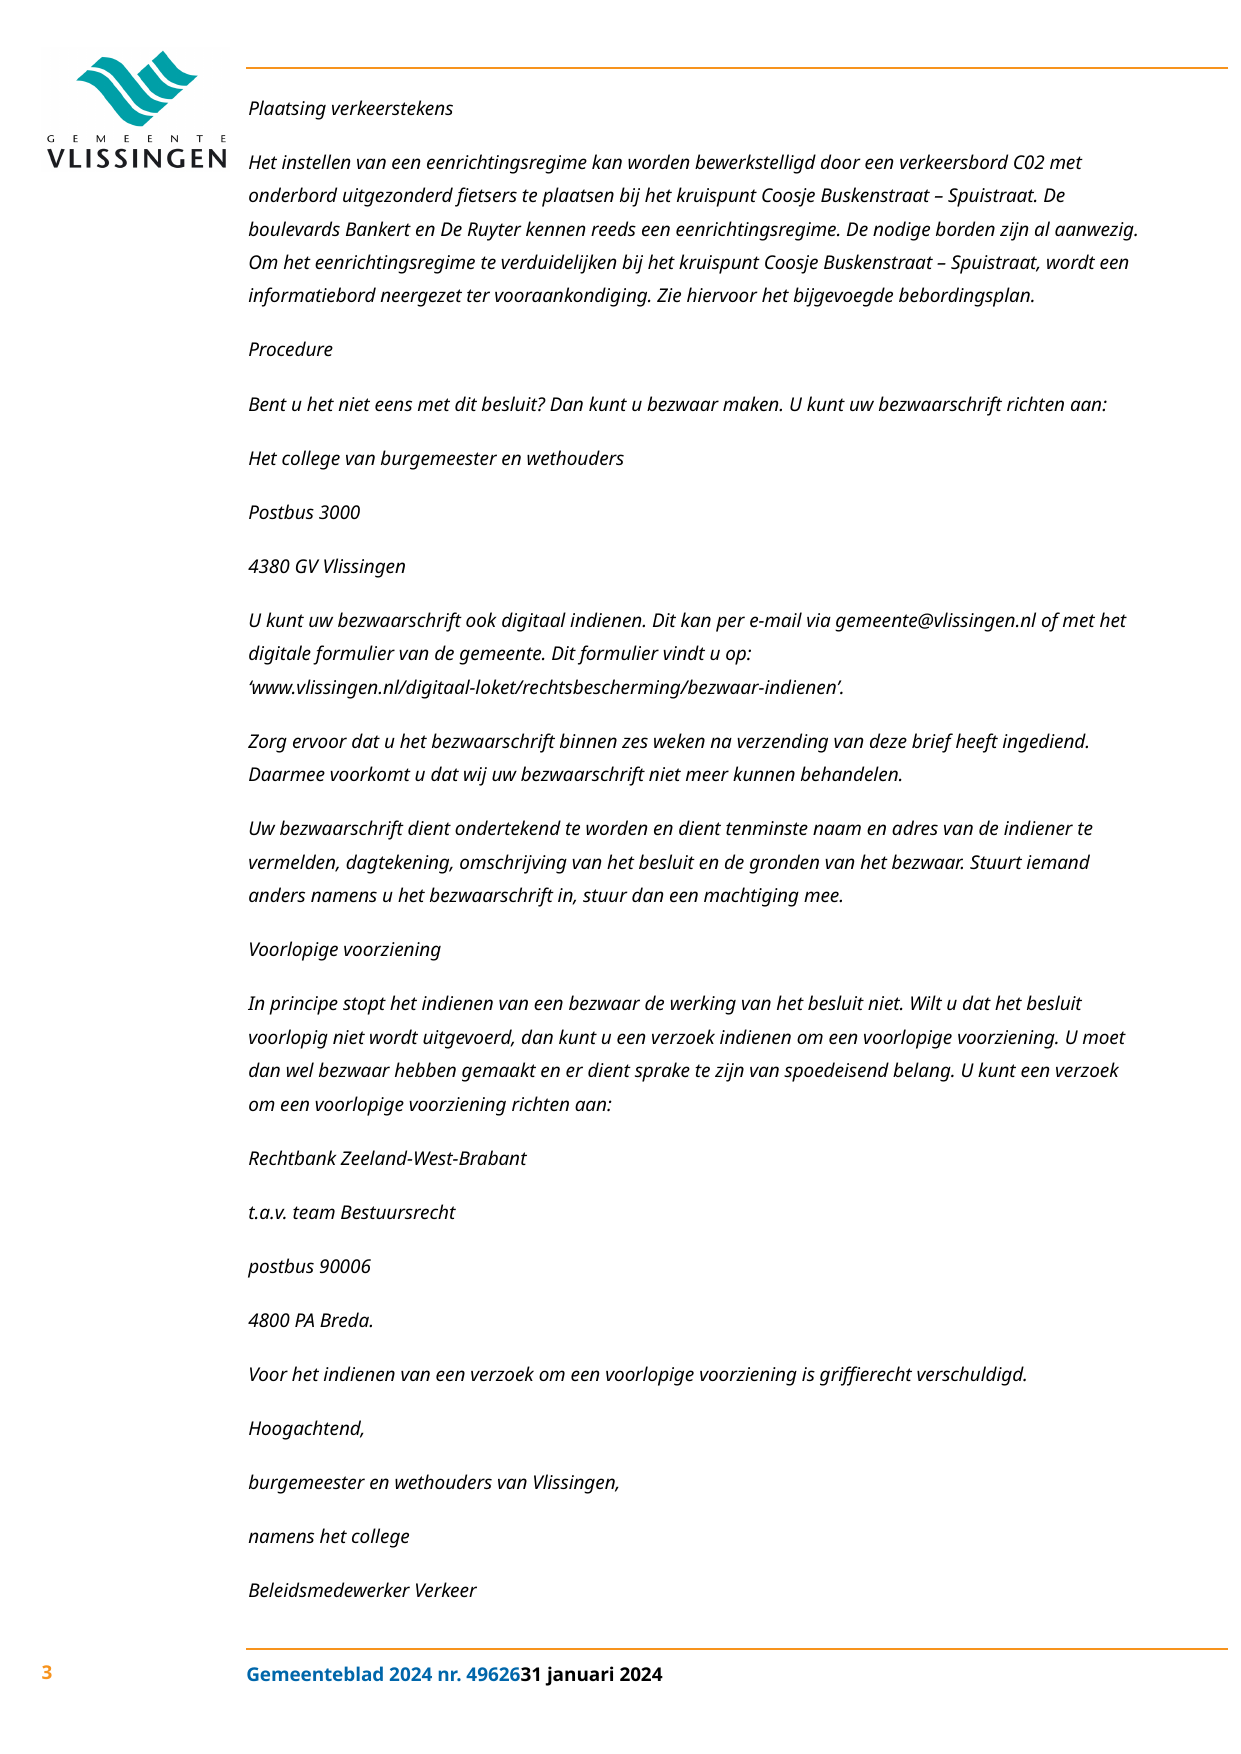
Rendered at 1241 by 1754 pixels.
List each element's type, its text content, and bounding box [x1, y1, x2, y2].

text Het instellen van een eenrichtingsregime kan worden bewerkstelligd door een verkeersbord C02 met onderbord uitgezonderd fietsers te plaatsen bij het kruispunt Coosje Buskenstraat – Spuistraat. De boulevards Bankert en De Ruyter kennen reeds een eenrichtingsregime. De nodige borden zijn al aanwezig. Om het eenrichtingsregime te verduidelijken bij het kruispunt Coosje Buskenstraat – Spuistraat, wordt een informatiebord neergezet ter vooraankondiging. Zie hiervoor het bijgevoegde bebordingsplan. [248, 149, 1152, 308]
text Voor het indienen van een verzoek om een voorlopige voorziening is griffierecht verschuldigd. [248, 1361, 1152, 1387]
text namens het college [248, 1523, 1152, 1549]
text Bent u het niet eens met dit besluit? Dan kunt u bezwaar maken. U kunt uw bezwaarschrift richten aan: [248, 391, 1152, 416]
text Zorg ervoor dat u het bezwaarschrift binnen zes weken na verzending van deze brief heeft ingediend. Daarmee voorkomt u dat wij uw bezwaarschrift niet meer kunnen behandelen. [248, 728, 1152, 787]
text Hoogachtend, [248, 1415, 1152, 1441]
text Procedure [248, 337, 1152, 362]
text Het college van burgemeester en wethouders [248, 445, 1152, 471]
text U kunt uw bezwaarschrift ook digitaal indienen. Dit kan per e-mail via gemeente@vlissingen.nl of met het digitale formulier van de gemeente. Dit formulier vindt u op: ‘www.vlissingen.nl/digitaal-loket/rechtsbescherming/bezwaar-indienen’. [248, 607, 1152, 699]
text In principe stopt het indienen van een bezwaar de werking van het besluit niet. Wilt u dat het besluit voorlopig niet wordt uitgevoerd, dan kunt u een verzoek indienen om een voorlopige voorziening. U moet dan wel bezwaar hebben gemaakt en er dient sprake te zijn van spoedeisend belang. U kunt een verzoek om een voorlopige voorziening richten aan: [248, 990, 1152, 1116]
text burgemeester en wethouders van Vlissingen, [248, 1469, 1152, 1495]
text postbus 90006 [248, 1253, 1152, 1279]
text Rechtbank Zeeland-West-Brabant [248, 1145, 1152, 1171]
text Plaatsing verkeerstekens [248, 95, 1152, 121]
text Uw bezwaarschrift dient ondertekend te worden en dient tenminste naam en adres van de indiener te vermelden, dagtekening, omschrijving van het besluit en de gronden van het bezwaar. Stuurt iemand anders namens u het bezwaarschrift in, stuur dan een machtiging mee. [248, 815, 1152, 908]
text Postbus 3000 [248, 499, 1152, 524]
text 4800 PA Breda. [248, 1307, 1152, 1333]
text t.a.v. team Bestuursrecht [248, 1199, 1152, 1224]
text Voorlopige voorziening [248, 936, 1152, 962]
text Beleidsmedewerker Verkeer [248, 1577, 1152, 1603]
text 4380 GV Vlissingen [248, 553, 1152, 579]
picture [41, 47, 231, 172]
